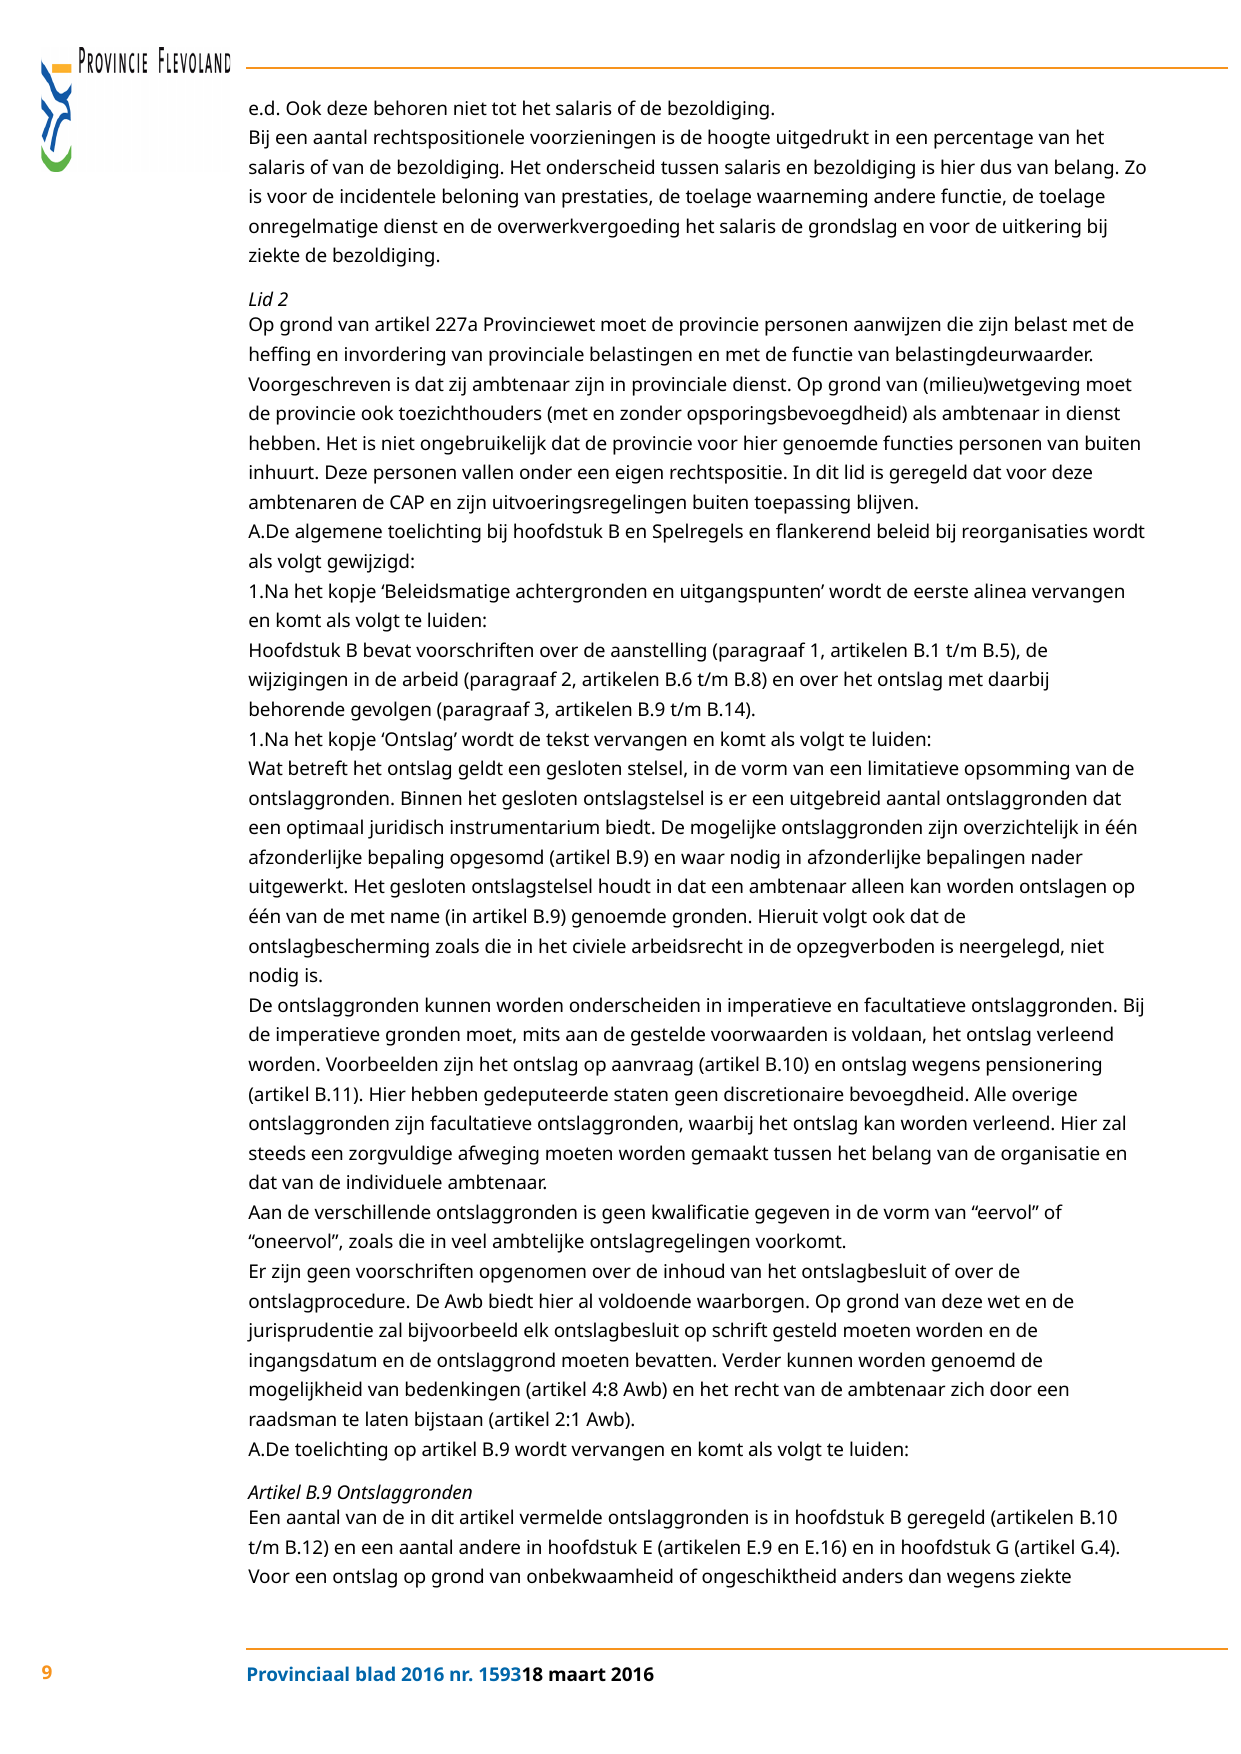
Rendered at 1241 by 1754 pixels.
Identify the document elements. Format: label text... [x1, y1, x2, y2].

text Artikel B.9 Ontslaggronden [248, 1479, 1152, 1504]
text 1.Na het kopje ‘Ontslag’ wordt de tekst vervangen en komt als volgt te luiden: [248, 726, 1152, 751]
text Aan de verschillende ontslaggronden is geen kwalificatie gegeven in de vorm van “eervol” of “oneervol”, zoals die in veel ambtelijke ontslagregelingen voorkomt. [248, 1199, 1152, 1254]
text 1.Na het kopje ‘Beleidsmatige achtergronden en uitgangspunten’ wordt de eerste alinea vervangen en komt als volgt te luiden: [248, 578, 1152, 633]
picture [41, 47, 231, 172]
text Er zijn geen voorschriften opgenomen over de inhoud van het ontslagbesluit of over de ontslagprocedure. De Awb biedt hier al voldoende waarborgen. Op grond van deze wet en de jurisprudentie zal bijvoorbeeld elk ontslagbesluit op schrift gesteld moeten worden en de ingangsdatum en de ontslaggrond moeten bevatten. Verder kunnen worden genoemd de mogelijkheid van bedenkingen (artikel 4:8 Awb) en het recht van de ambtenaar zich door een raadsman te laten bijstaan (artikel 2:1 Awb). [248, 1258, 1152, 1432]
text Bij een aantal rechtspositionele voorzieningen is de hoogte uitgedrukt in een percentage van het salaris of van de bezoldiging. Het onderscheid tussen salaris en bezoldiging is hier dus van belang. Zo is voor de incidentele beloning van prestaties, de toelage waarneming andere functie, de toelage onregelmatige dienst en de overwerkvergoeding het salaris de grondslag en voor de uitkering bij ziekte de bezoldiging. [248, 124, 1152, 268]
text De ontslaggronden kunnen worden onderscheiden in imperatieve en facultatieve ontslaggronden. Bij de imperatieve gronden moet, mits aan de gestelde voorwaarden is voldaan, het ontslag verleend worden. Voorbeelden zijn het ontslag op aanvraag (artikel B.10) en ontslag wegens pensionering (artikel B.11). Hier hebben gedeputeerde staten geen discretionaire bevoegdheid. Alle overige ontslaggronden zijn facultatieve ontslaggronden, waarbij het ontslag kan worden verleend. Hier zal steeds een zorgvuldige afweging moeten worden gemaakt tussen het belang van de organisatie en dat van de individuele ambtenaar. [248, 992, 1152, 1195]
text Lid 2 [248, 286, 1152, 312]
text Een aantal van de in dit artikel vermelde ontslaggronden is in hoofdstuk B geregeld (artikelen B.10 t/m B.12) en een aantal andere in hoofdstuk E (artikelen E.9 en E.16) en in hoofdstuk G (artikel G.4). [248, 1504, 1152, 1560]
text e.d. Ook deze behoren niet tot het salaris of de bezoldiging. [248, 95, 1152, 121]
text Voor een ontslag op grond van onbekwaamheid of ongeschiktheid anders dan wegens ziekte [248, 1564, 1152, 1589]
text Wat betreft het ontslag geldt een gesloten stelsel, in de vorm van een limitatieve opsomming van de ontslaggronden. Binnen het gesloten ontslagstelsel is er een uitgebreid aantal ontslaggronden dat een optimaal juridisch instrumentarium biedt. De mogelijke ontslaggronden zijn overzichtelijk in één afzonderlijke bepaling opgesomd (artikel B.9) en waar nodig in afzonderlijke bepalingen nader uitgewerkt. Het gesloten ontslagstelsel houdt in dat een ambtenaar alleen kan worden ontslagen op één van de met name (in artikel B.9) genoemde gronden. Hieruit volgt ook dat de ontslagbescherming zoals die in het civiele arbeidsrecht in de opzegverboden is neergelegd, niet nodig is. [248, 755, 1152, 988]
text Hoofdstuk B bevat voorschriften over de aanstelling (paragraaf 1, artikelen B.1 t/m B.5), de wijzigingen in de arbeid (paragraaf 2, artikelen B.6 t/m B.8) en over het ontslag met daarbij behorende gevolgen (paragraaf 3, artikelen B.9 t/m B.14). [248, 637, 1152, 722]
text A.De toelichting op artikel B.9 wordt vervangen en komt als volgt te luiden: [248, 1436, 1152, 1461]
text A.De algemene toelichting bij hoofdstuk B en Spelregels en flankerend beleid bij reorganisaties wordt als volgt gewijzigd: [248, 519, 1152, 574]
text Op grond van artikel 227a Provinciewet moet de provincie personen aanwijzen die zijn belast met de heffing en invordering van provinciale belastingen en met de functie van belastingdeurwaarder. Voorgeschreven is dat zij ambtenaar zijn in provinciale dienst. Op grond van (milieu)wetgeving moet de provincie ook toezichthouders (met en zonder opsporingsbevoegdheid) als ambtenaar in dienst hebben. Het is niet ongebruikelijk dat de provincie voor hier genoemde functies personen van buiten inhuurt. Deze personen vallen onder een eigen rechtspositie. In dit lid is geregeld dat voor deze ambtenaren de CAP en zijn uitvoeringsregelingen buiten toepassing blijven. [248, 312, 1152, 515]
